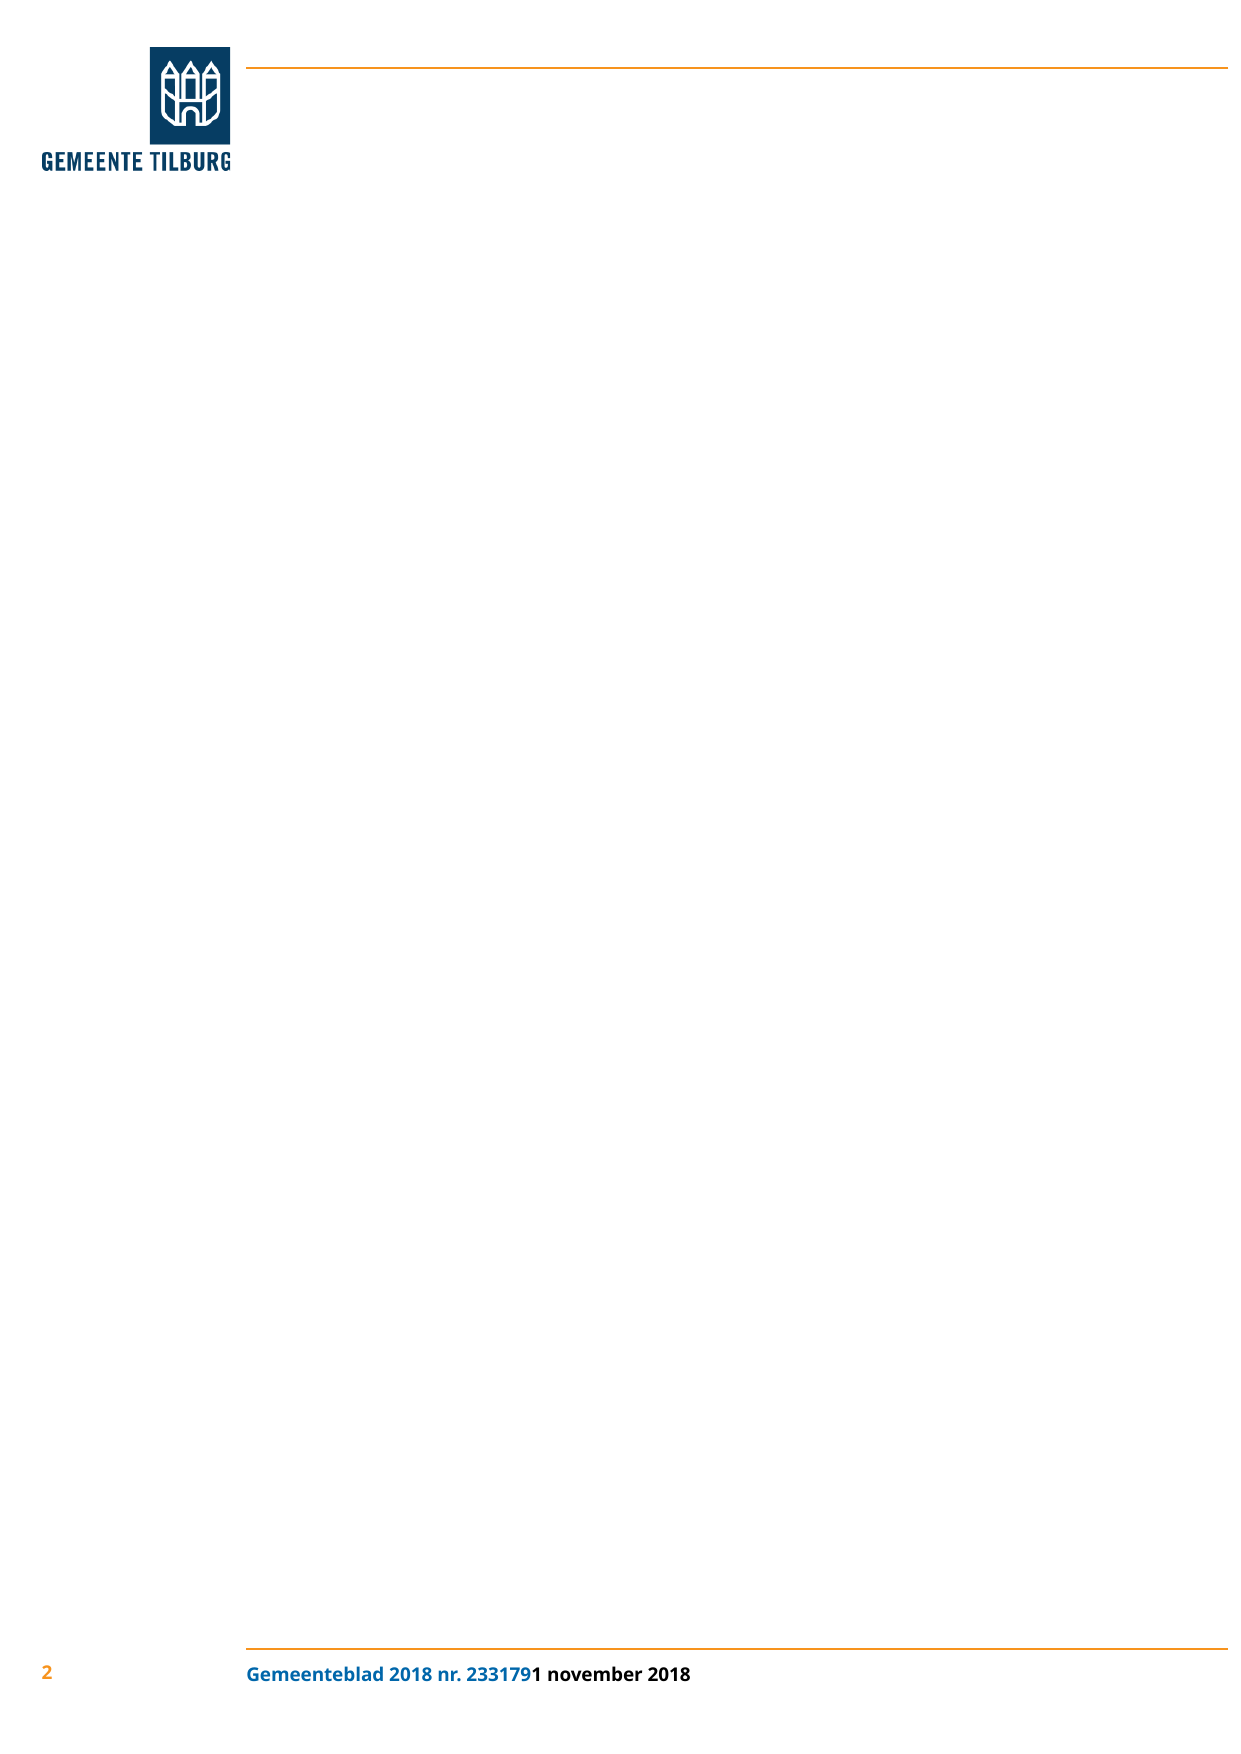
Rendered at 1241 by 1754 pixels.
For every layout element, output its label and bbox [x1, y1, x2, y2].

picture [41, 47, 231, 172]
